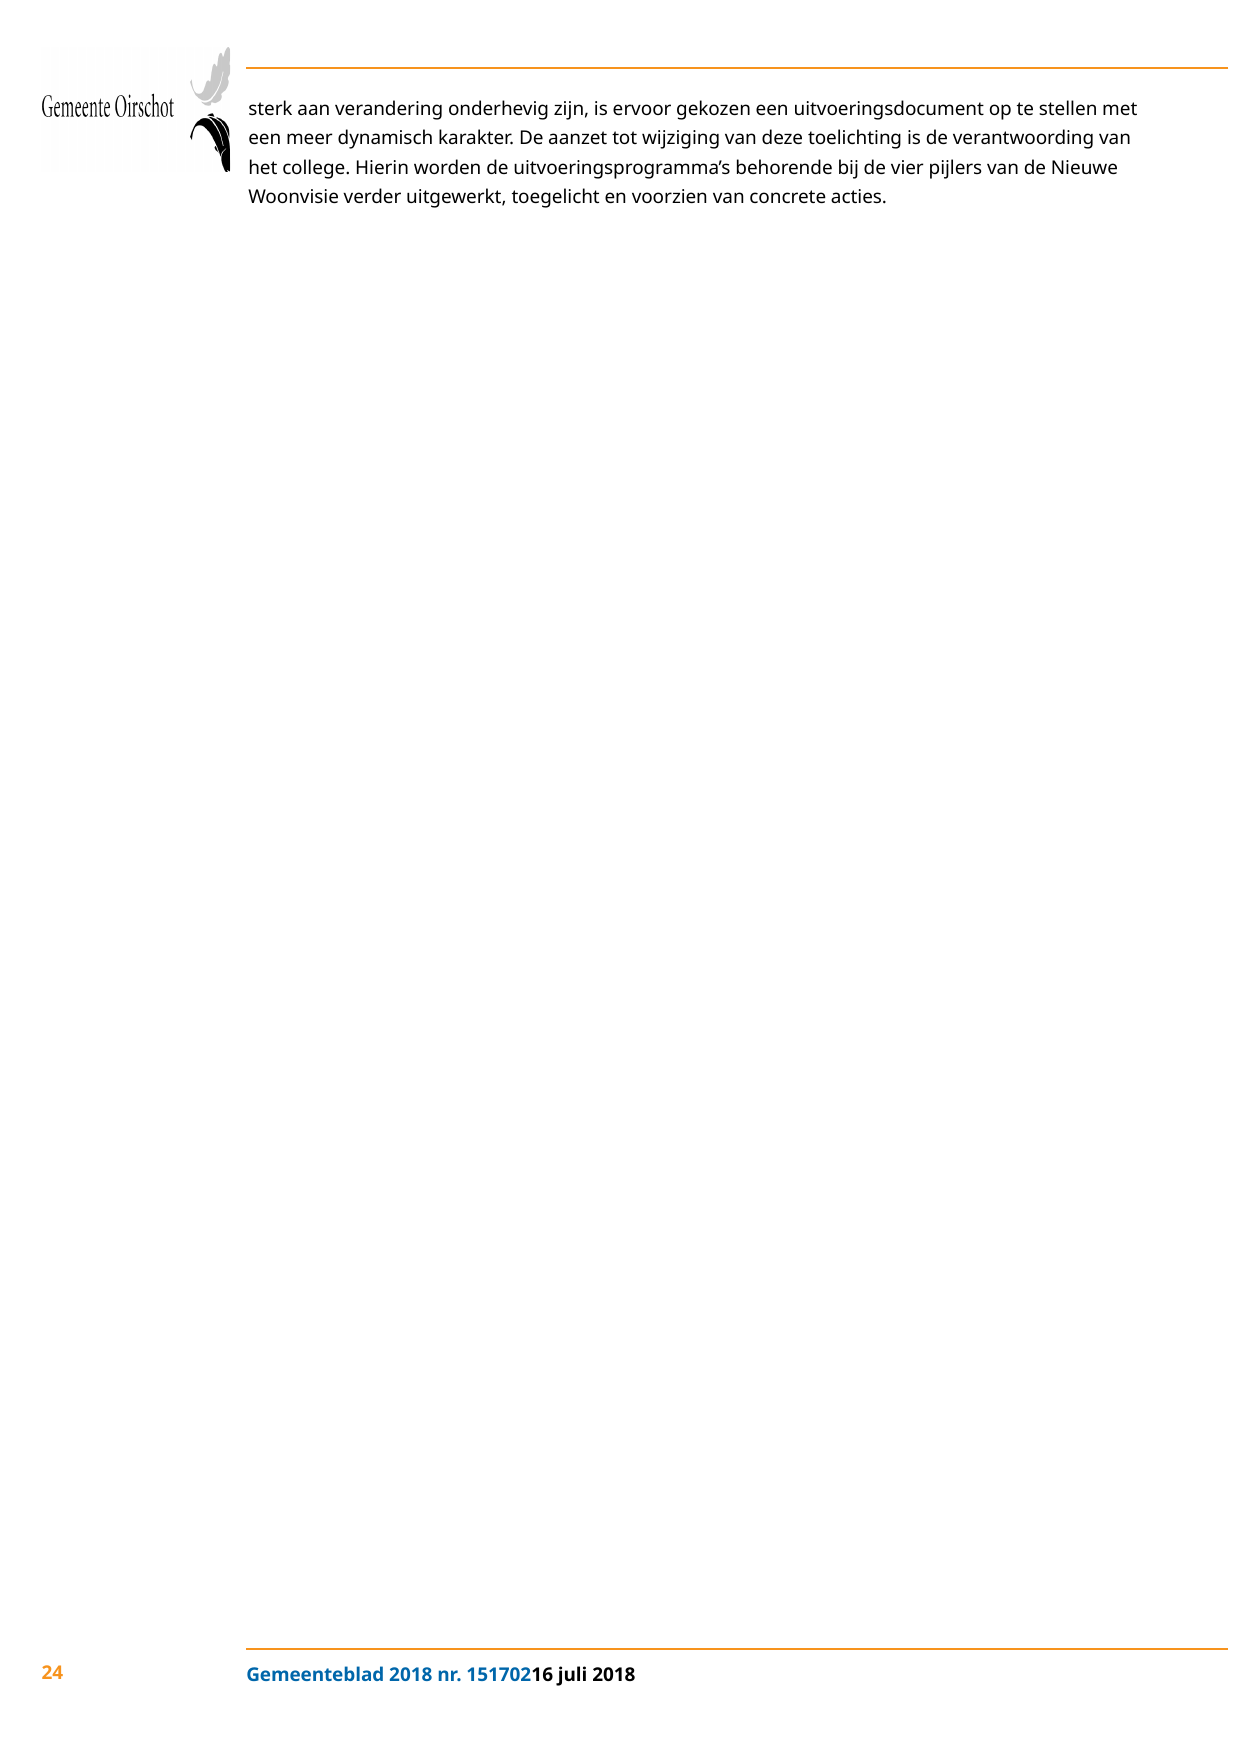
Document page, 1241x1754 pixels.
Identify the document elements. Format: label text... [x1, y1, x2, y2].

text sterk aan verandering onderhevig zijn, is ervoor gekozen een uitvoeringsdocument op te stellen met een meer dynamisch karakter. De aanzet tot wijziging van deze toelichting is de verantwoording van het college. Hierin worden de uitvoeringsprogramma’s behorende bij de vier pijlers van de Nieuwe Woonvisie verder uitgewerkt, toegelicht en voorzien van concrete acties. [248, 95, 1152, 209]
picture [41, 47, 231, 172]
